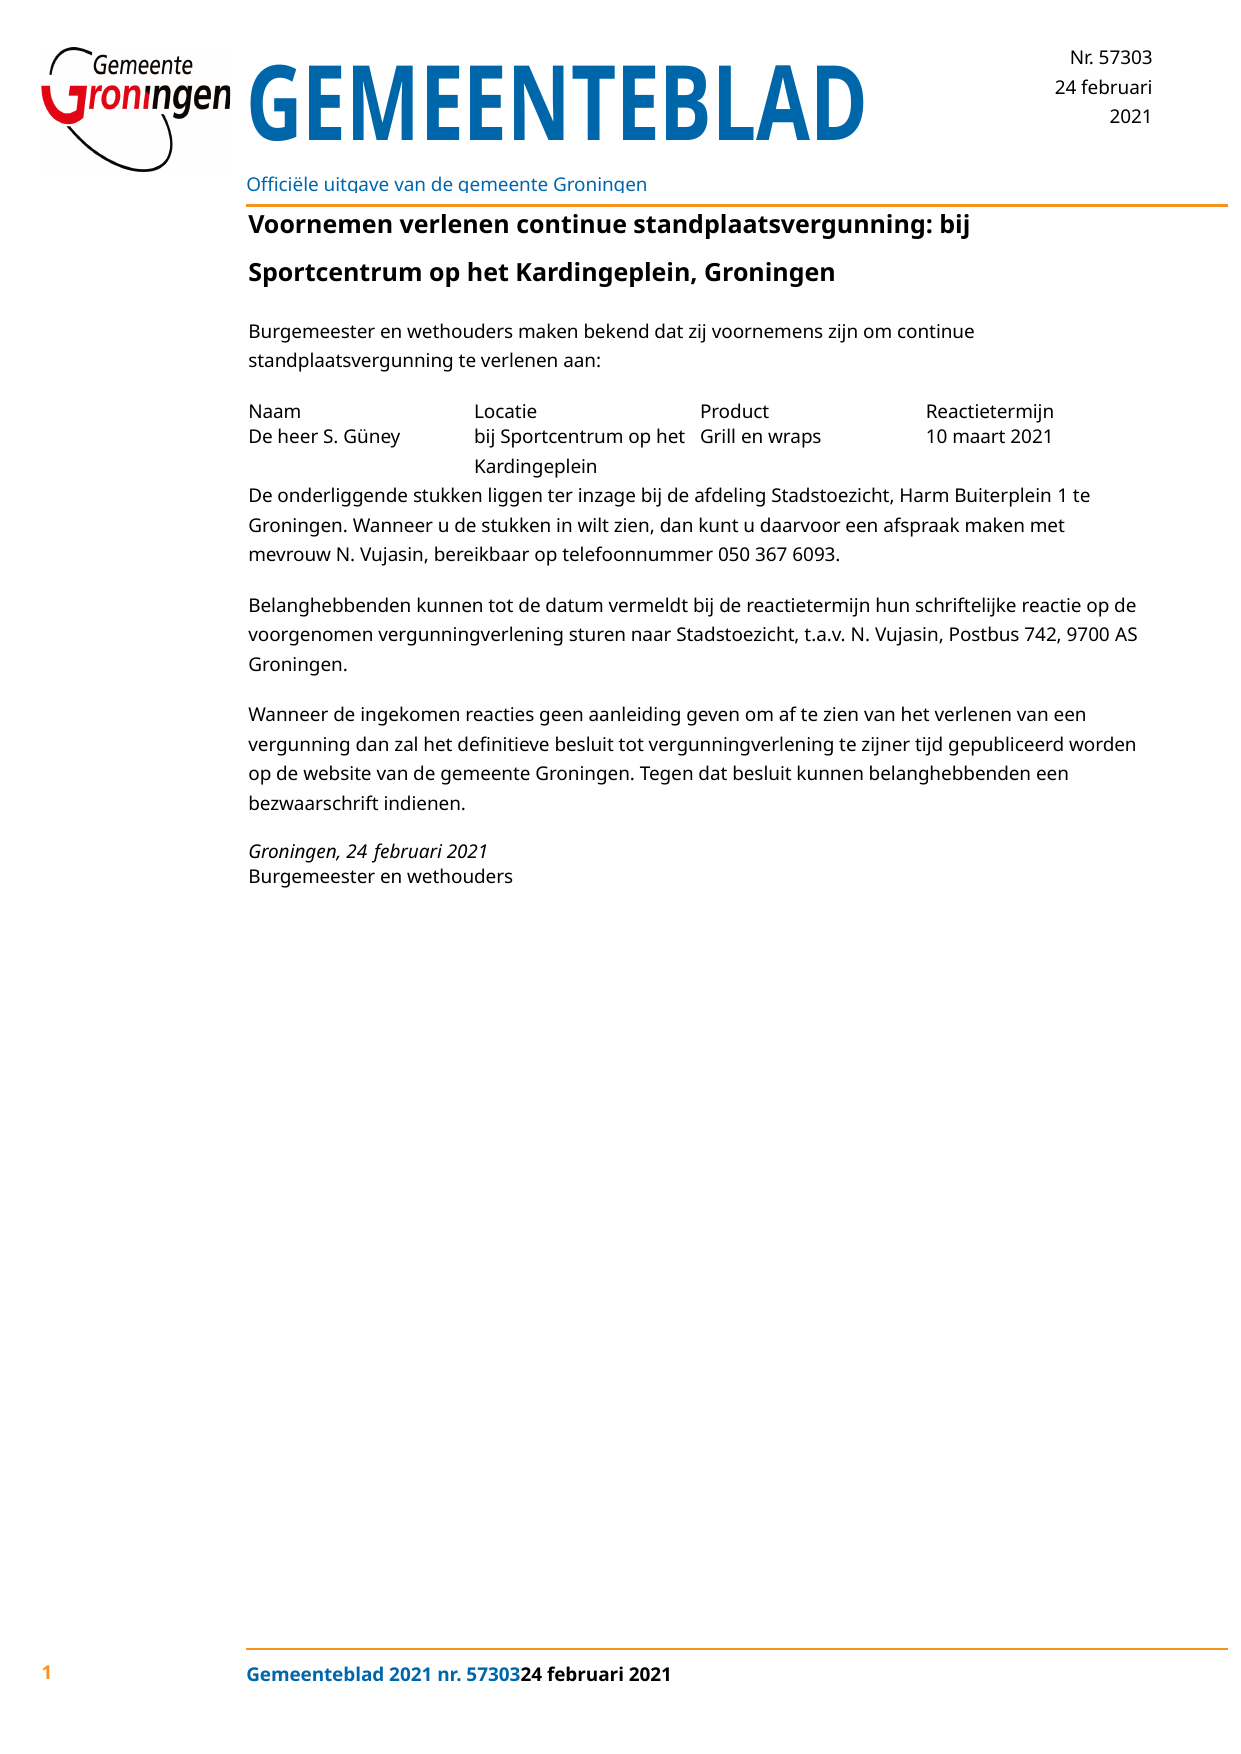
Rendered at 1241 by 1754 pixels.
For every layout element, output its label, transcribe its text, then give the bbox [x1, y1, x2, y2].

table_header Reactietermijn [926, 398, 1152, 424]
table_cell De heer S. Güney [248, 424, 474, 479]
table_cell 10 maart 2021 [926, 424, 1152, 479]
table_cell Grill en wraps [700, 424, 926, 479]
text Burgemeester en wethouders maken bekend dat zij voornemens zijn om continue standplaatsvergunning te verlenen aan: [248, 318, 1152, 373]
table_header Locatie [474, 398, 700, 424]
picture [41, 47, 231, 172]
table_header Product [700, 398, 926, 424]
text Belanghebbenden kunnen tot de datum vermeldt bij de reactietermijn hun schriftelijke reactie op de voorgenomen vergunningverlening sturen naar Stadstoezicht, t.a.v. N. Vujasin, Postbus 742, 9700 AS Groningen. [248, 592, 1152, 677]
text Voornemen verlenen continue standplaatsvergunning: bij Sportcentrum op het Kardingeplein, Groningen [248, 207, 1152, 288]
text Burgemeester en wethouders [248, 864, 1152, 889]
text Wanneer de ingekomen reacties geen aanleiding geven om af te zien van het verlenen van een vergunning dan zal het definitieve besluit tot vergunningverlening te zijner tijd gepubliceerd worden op de website van de gemeente Groningen. Tegen dat besluit kunnen belanghebbenden een bezwaarschrift indienen. [248, 701, 1152, 816]
text Groningen, 24 februari 2021 [248, 838, 1152, 864]
table_header Naam [248, 398, 474, 424]
table_cell bij Sportcentrum op het Kardingeplein [474, 424, 700, 479]
text De onderliggende stukken liggen ter inzage bij de afdeling Stadstoezicht, Harm Buiterplein 1 te Groningen. Wanneer u de stukken in wilt zien, dan kunt u daarvoor een afspraak maken met mevrouw N. Vujasin, bereikbaar op telefoonnummer 050 367 6093. [248, 482, 1152, 567]
